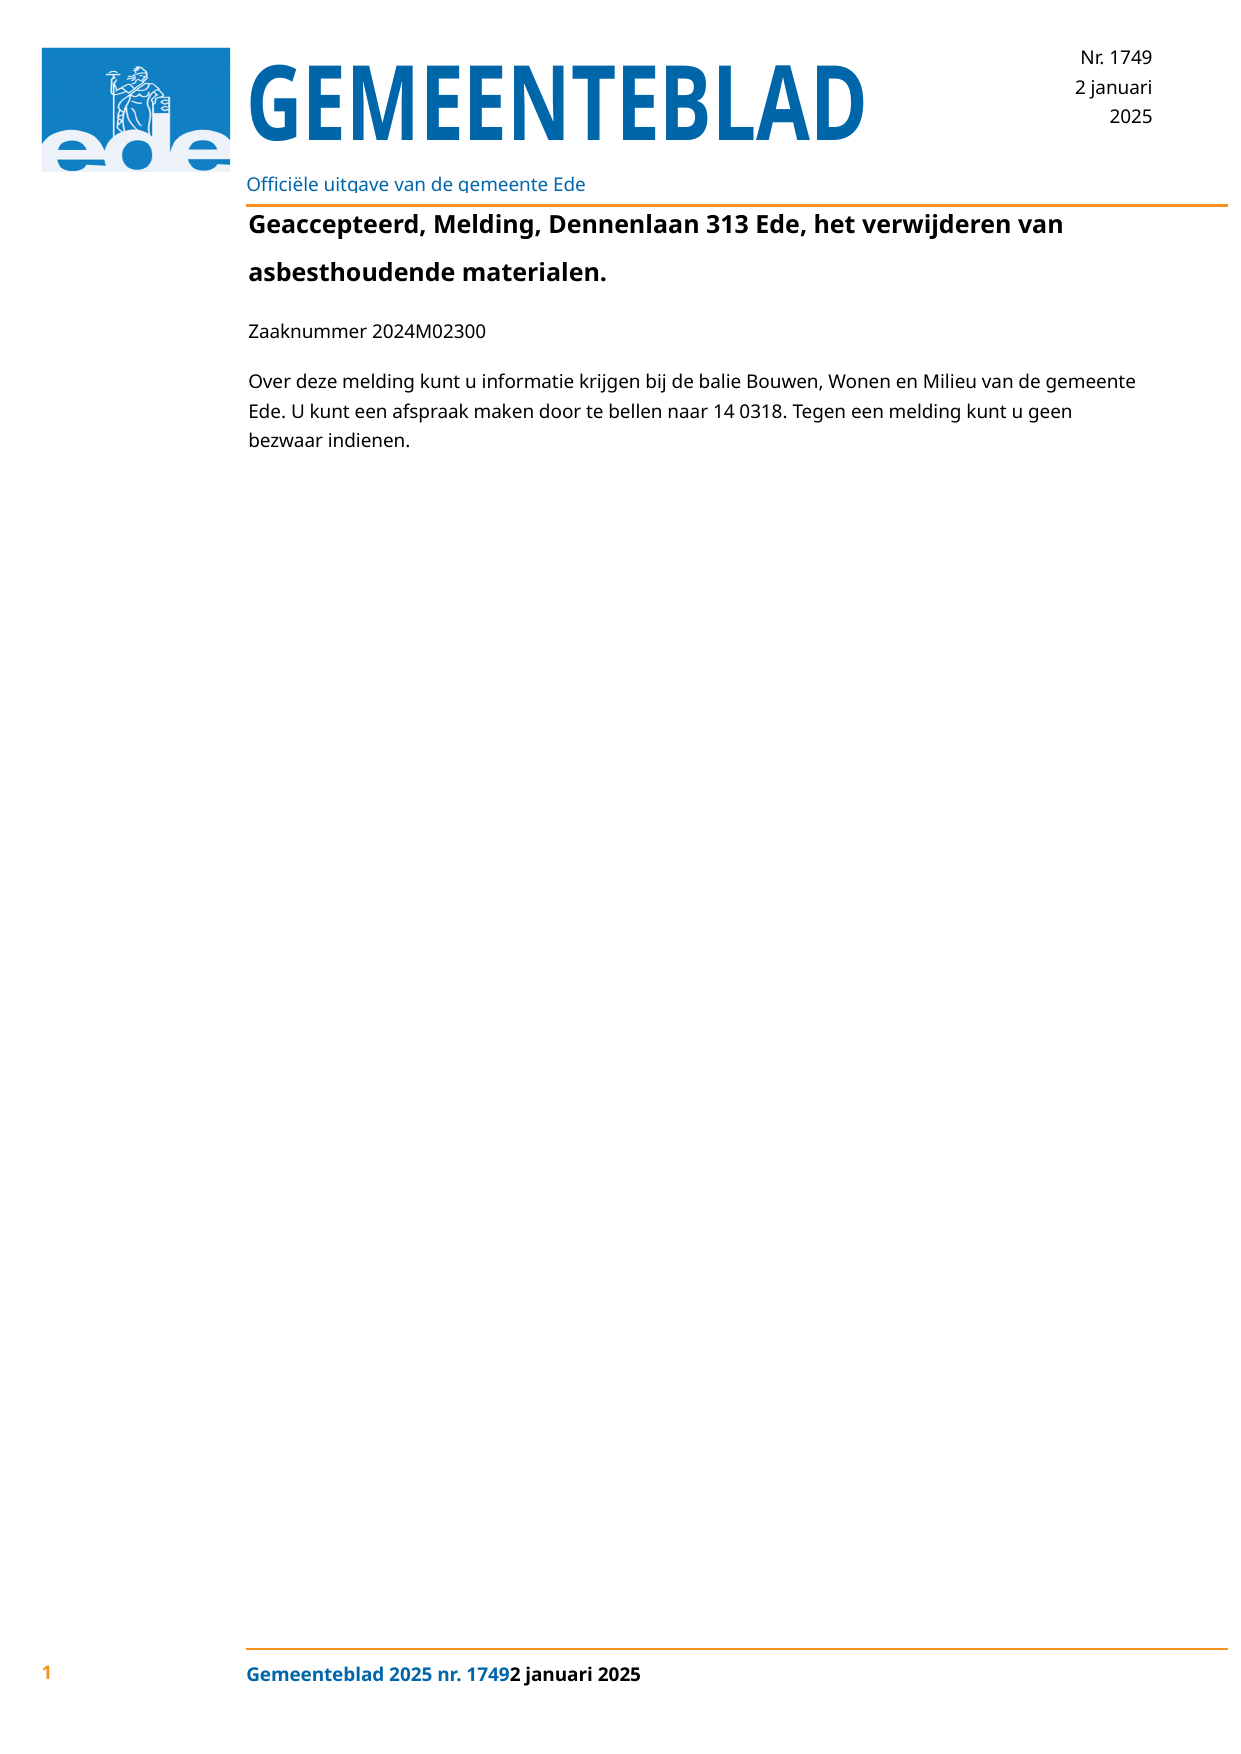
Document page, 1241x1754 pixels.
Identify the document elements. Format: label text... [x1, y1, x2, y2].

text Zaaknummer 2024M02300 [248, 318, 1152, 344]
picture [41, 47, 231, 172]
text Geaccepteerd, Melding, Dennenlaan 313 Ede, het verwijderen van asbesthoudende materialen. [248, 207, 1152, 288]
text Over deze melding kunt u informatie krijgen bij de balie Bouwen, Wonen en Milieu van de gemeente Ede. U kunt een afspraak maken door te bellen naar 14 0318. Tegen een melding kunt u geen bezwaar indienen. [248, 368, 1152, 453]
